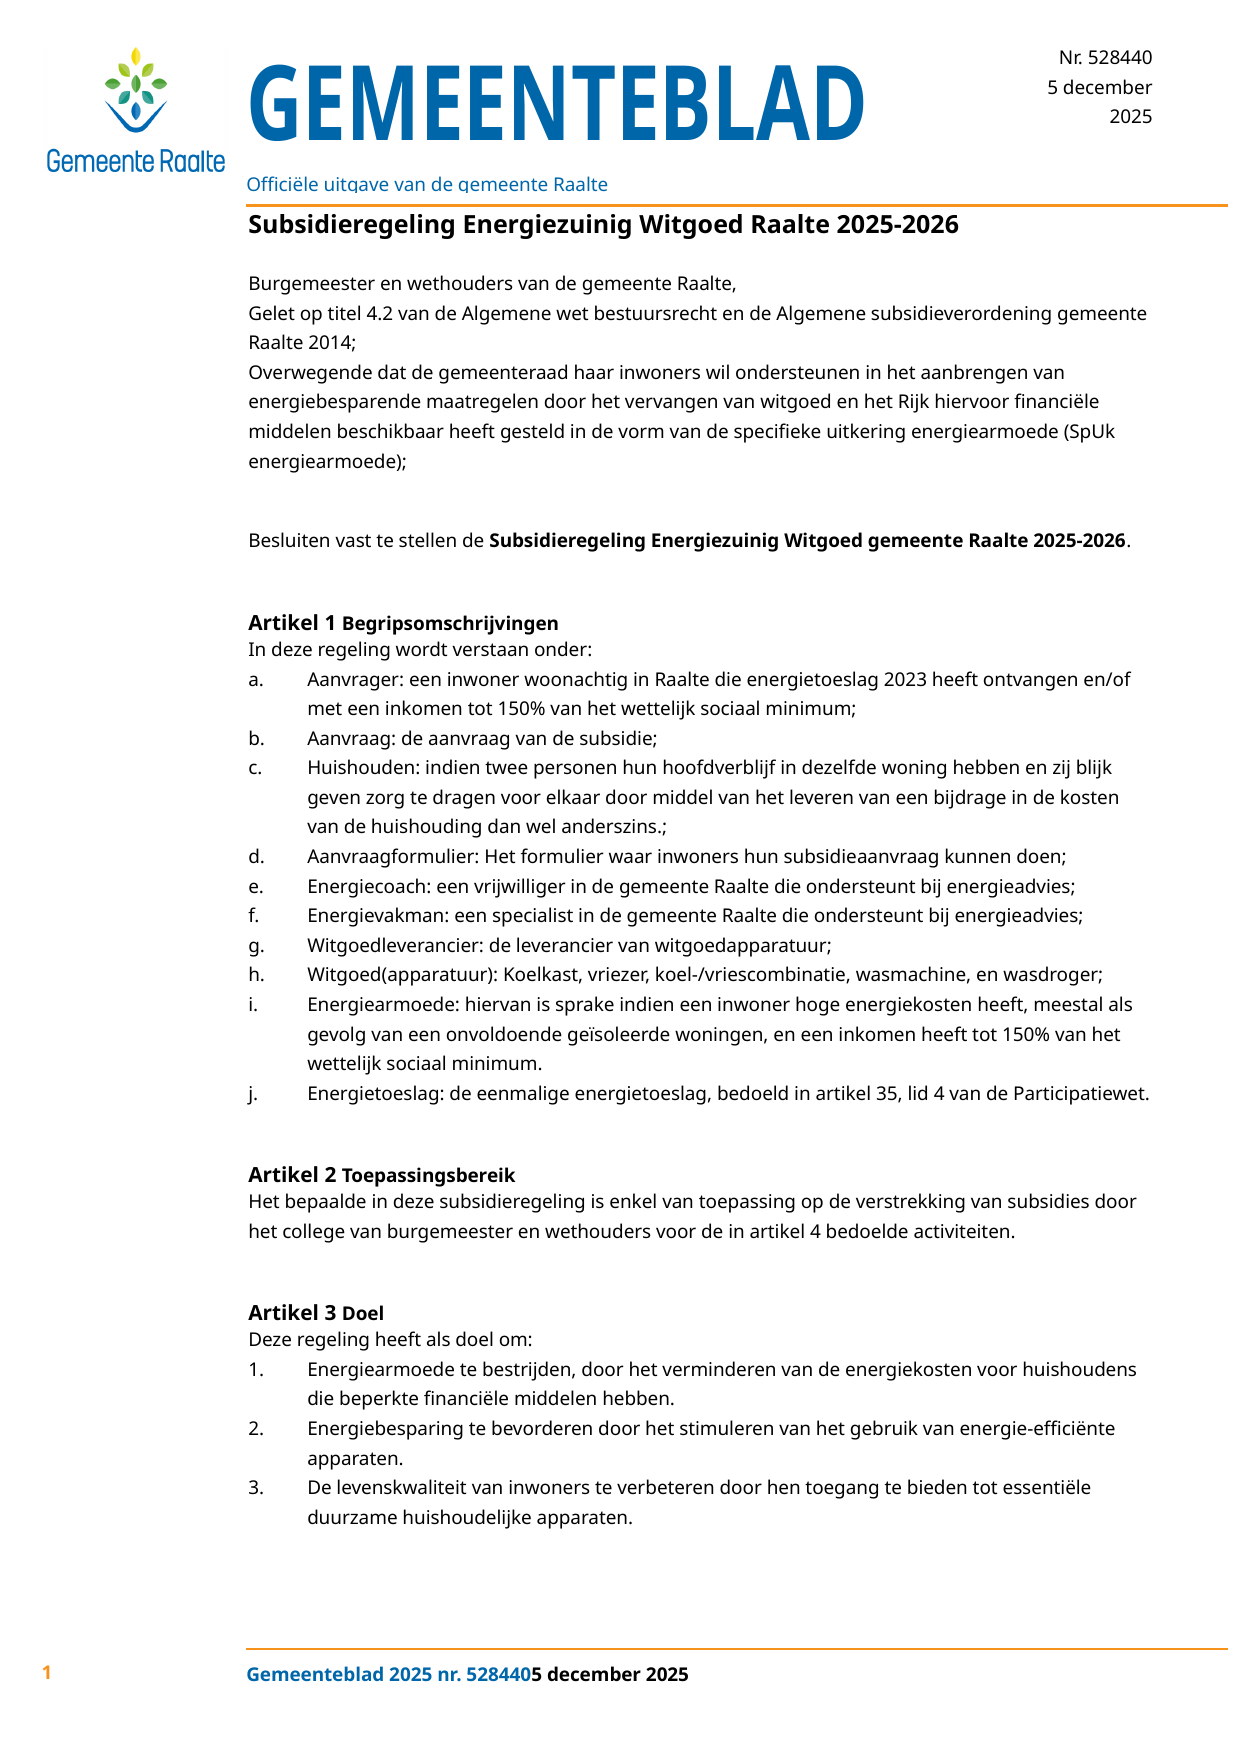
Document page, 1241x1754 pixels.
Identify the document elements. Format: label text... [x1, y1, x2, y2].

list Energiecoach: een vrijwilliger in de gemeente Raalte die ondersteunt bij energieadvies; [248, 873, 1152, 898]
list Energietoeslag: de eenmalige energietoeslag, bedoeld in artikel 35, lid 4 van de Participatiewet. [248, 1080, 1152, 1106]
picture [41, 47, 231, 172]
list Witgoedleverancier: de leverancier van witgoedapparatuur; [248, 932, 1152, 958]
text Besluiten vast te stellen de Subsidieregeling Energiezuinig Witgoed gemeente Raalte 2025-2026. [248, 528, 1152, 553]
list Huishouden: indien twee personen hun hoofdverblijf in dezelfde woning hebben en zij blijk geven zorg te dragen voor elkaar door middel van het leveren van een bijdrage in de kosten van de huishouding dan wel anderszins.; [248, 754, 1152, 839]
list Energiearmoede te bestrijden, door het verminderen van de energiekosten voor huishoudens die beperkte financiële middelen hebben. [248, 1356, 1152, 1411]
text In deze regeling wordt verstaan onder: [248, 636, 1152, 662]
list Energiebesparing te bevorderen door het stimuleren van het gebruik van energie-efficiënte apparaten. [248, 1415, 1152, 1470]
list Energiearmoede: hiervan is sprake indien een inwoner hoge energiekosten heeft, meestal als gevolg van een onvoldoende geïsoleerde woningen, en een inkomen heeft tot 150% van het wettelijk sociaal minimum. [248, 991, 1152, 1076]
list Aanvraagformulier: Het formulier waar inwoners hun subsidieaanvraag kunnen doen; [248, 843, 1152, 869]
text Deze regeling heeft als doel om: [248, 1326, 1152, 1352]
text Artikel 2 Toepassingsbereik [248, 1160, 1152, 1188]
text Artikel 3 Doel [248, 1298, 1152, 1326]
text Burgemeester en wethouders van de gemeente Raalte, [248, 270, 1152, 296]
list Aanvraag: de aanvraag van de subsidie; [248, 725, 1152, 751]
text Het bepaalde in deze subsidieregeling is enkel van toepassing op de verstrekking van subsidies door het college van burgemeester en wethouders voor de in artikel 4 bedoelde activiteiten. [248, 1188, 1152, 1244]
text Subsidieregeling Energiezuinig Witgoed Raalte 2025-2026 [248, 207, 1152, 241]
text Gelet op titel 4.2 van de Algemene wet bestuursrecht en de Algemene subsidieverordening gemeente Raalte 2014; [248, 300, 1152, 355]
text Overwegende dat de gemeenteraad haar inwoners wil ondersteunen in het aanbrengen van energiebesparende maatregelen door het vervangen van witgoed en het Rijk hiervoor financiële middelen beschikbaar heeft gesteld in de vorm van de specifieke uitkering energiearmoede (SpUk energiearmoede); [248, 359, 1152, 473]
list De levenskwaliteit van inwoners te verbeteren door hen toegang te bieden tot essentiële duurzame huishoudelijke apparaten. [248, 1474, 1152, 1529]
text Artikel 1 Begripsomschrijvingen [248, 608, 1152, 636]
list Witgoed(apparatuur): Koelkast, vriezer, koel-/vriescombinatie, wasmachine, en wasdroger; [248, 962, 1152, 987]
list Energievakman: een specialist in de gemeente Raalte die ondersteunt bij energieadvies; [248, 902, 1152, 928]
list Aanvrager: een inwoner woonachtig in Raalte die energietoeslag 2023 heeft ontvangen en/of met een inkomen tot 150% van het wettelijk sociaal minimum; [248, 666, 1152, 721]
